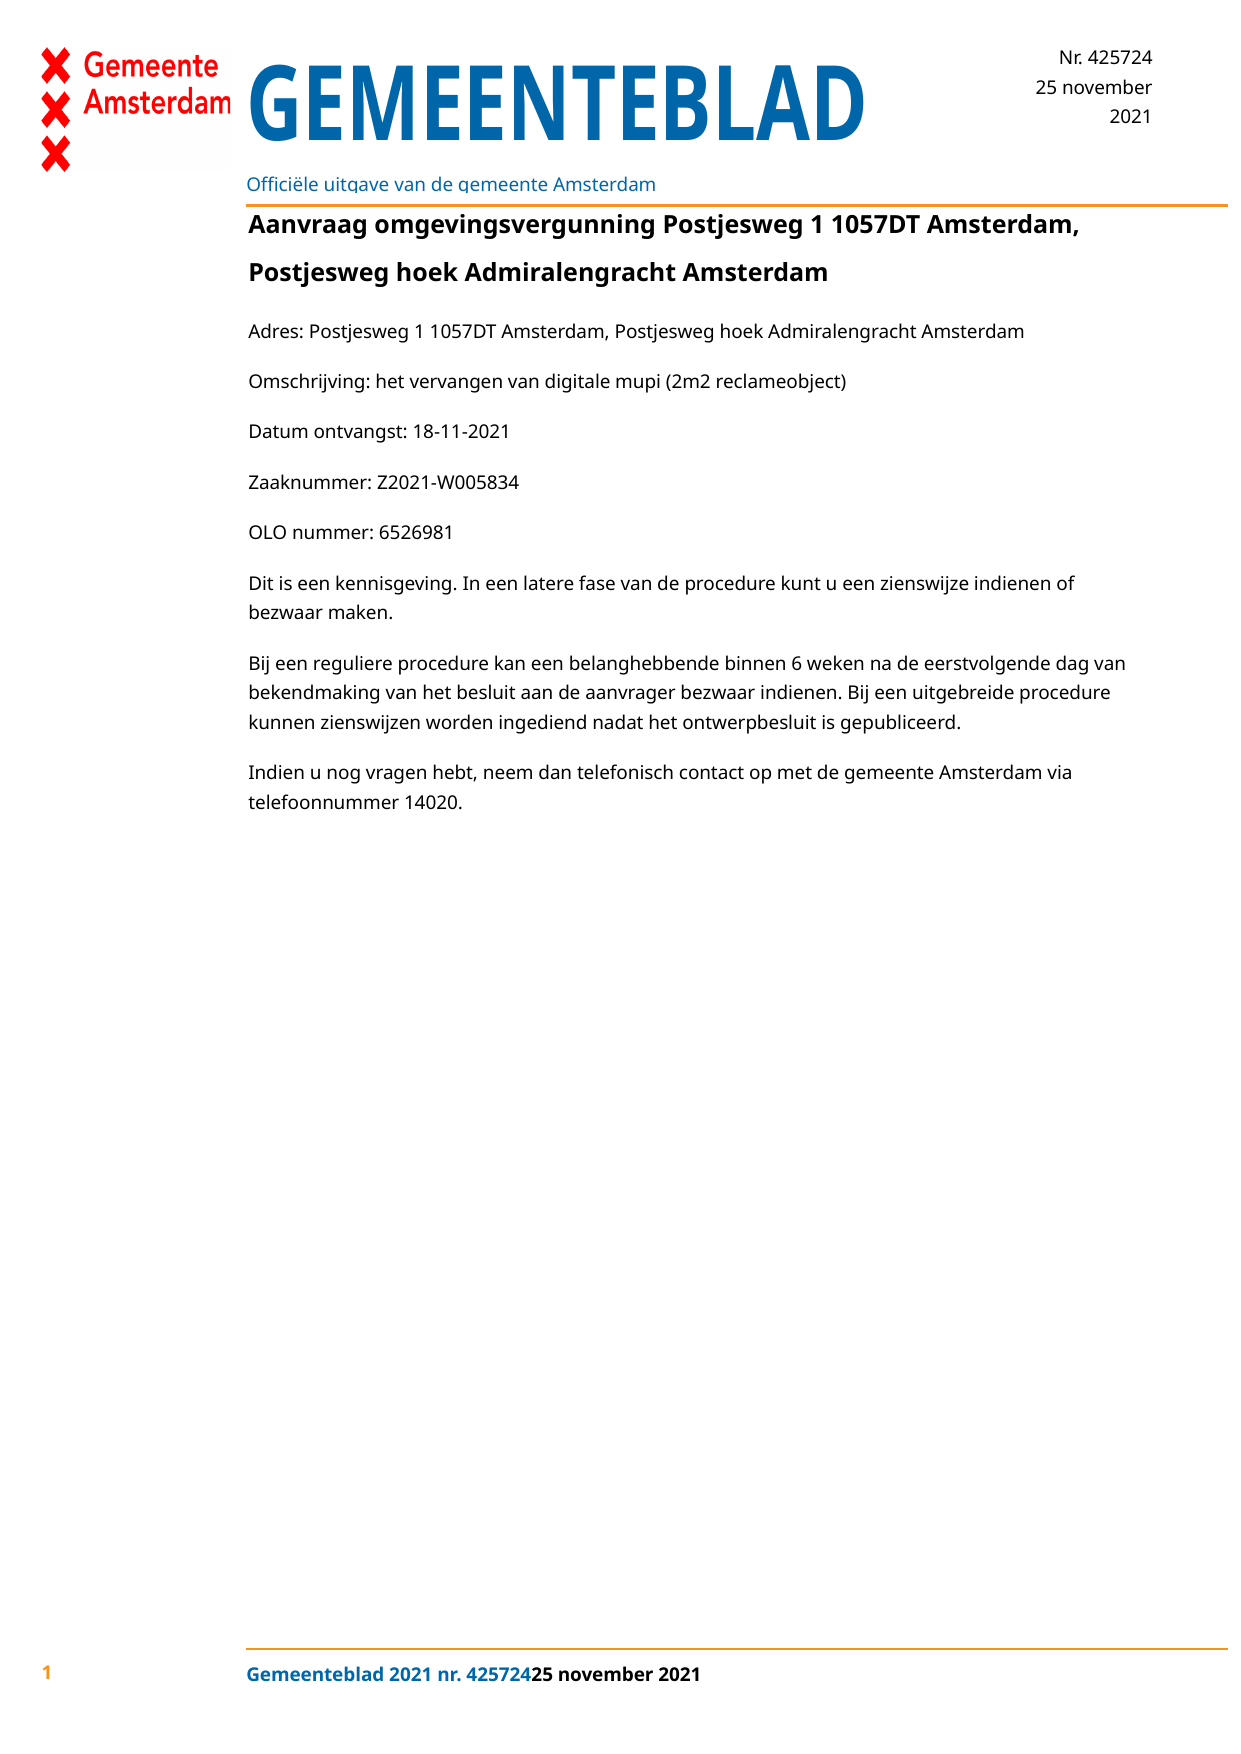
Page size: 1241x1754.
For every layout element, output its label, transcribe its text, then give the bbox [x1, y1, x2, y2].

text Dit is een kennisgeving. In een latere fase van de procedure kunt u een zienswijze indienen of bezwaar maken. [248, 570, 1152, 625]
text Adres: Postjesweg 1 1057DT Amsterdam, Postjesweg hoek Admiralengracht Amsterdam [248, 318, 1152, 344]
text Datum ontvangst: 18-11-2021 [248, 419, 1152, 444]
text Zaaknummer: Z2021-W005834 [248, 469, 1152, 495]
text Indien u nog vragen hebt, neem dan telefonisch contact op met de gemeente Amsterdam via telefoonnummer 14020. [248, 759, 1152, 815]
picture [41, 47, 231, 172]
text Bij een reguliere procedure kan een belanghebbende binnen 6 weken na de eerstvolgende dag van bekendmaking van het besluit aan de aanvrager bezwaar indienen. Bij een uitgebreide procedure kunnen zienswijzen worden ingediend nadat het ontwerpbesluit is gepubliceerd. [248, 650, 1152, 735]
text Aanvraag omgevingsvergunning Postjesweg 1 1057DT Amsterdam, Postjesweg hoek Admiralengracht Amsterdam [248, 207, 1152, 288]
text Omschrijving: het vervangen van digitale mupi (2m2 reclameobject) [248, 368, 1152, 394]
text OLO nummer: 6526981 [248, 519, 1152, 545]
